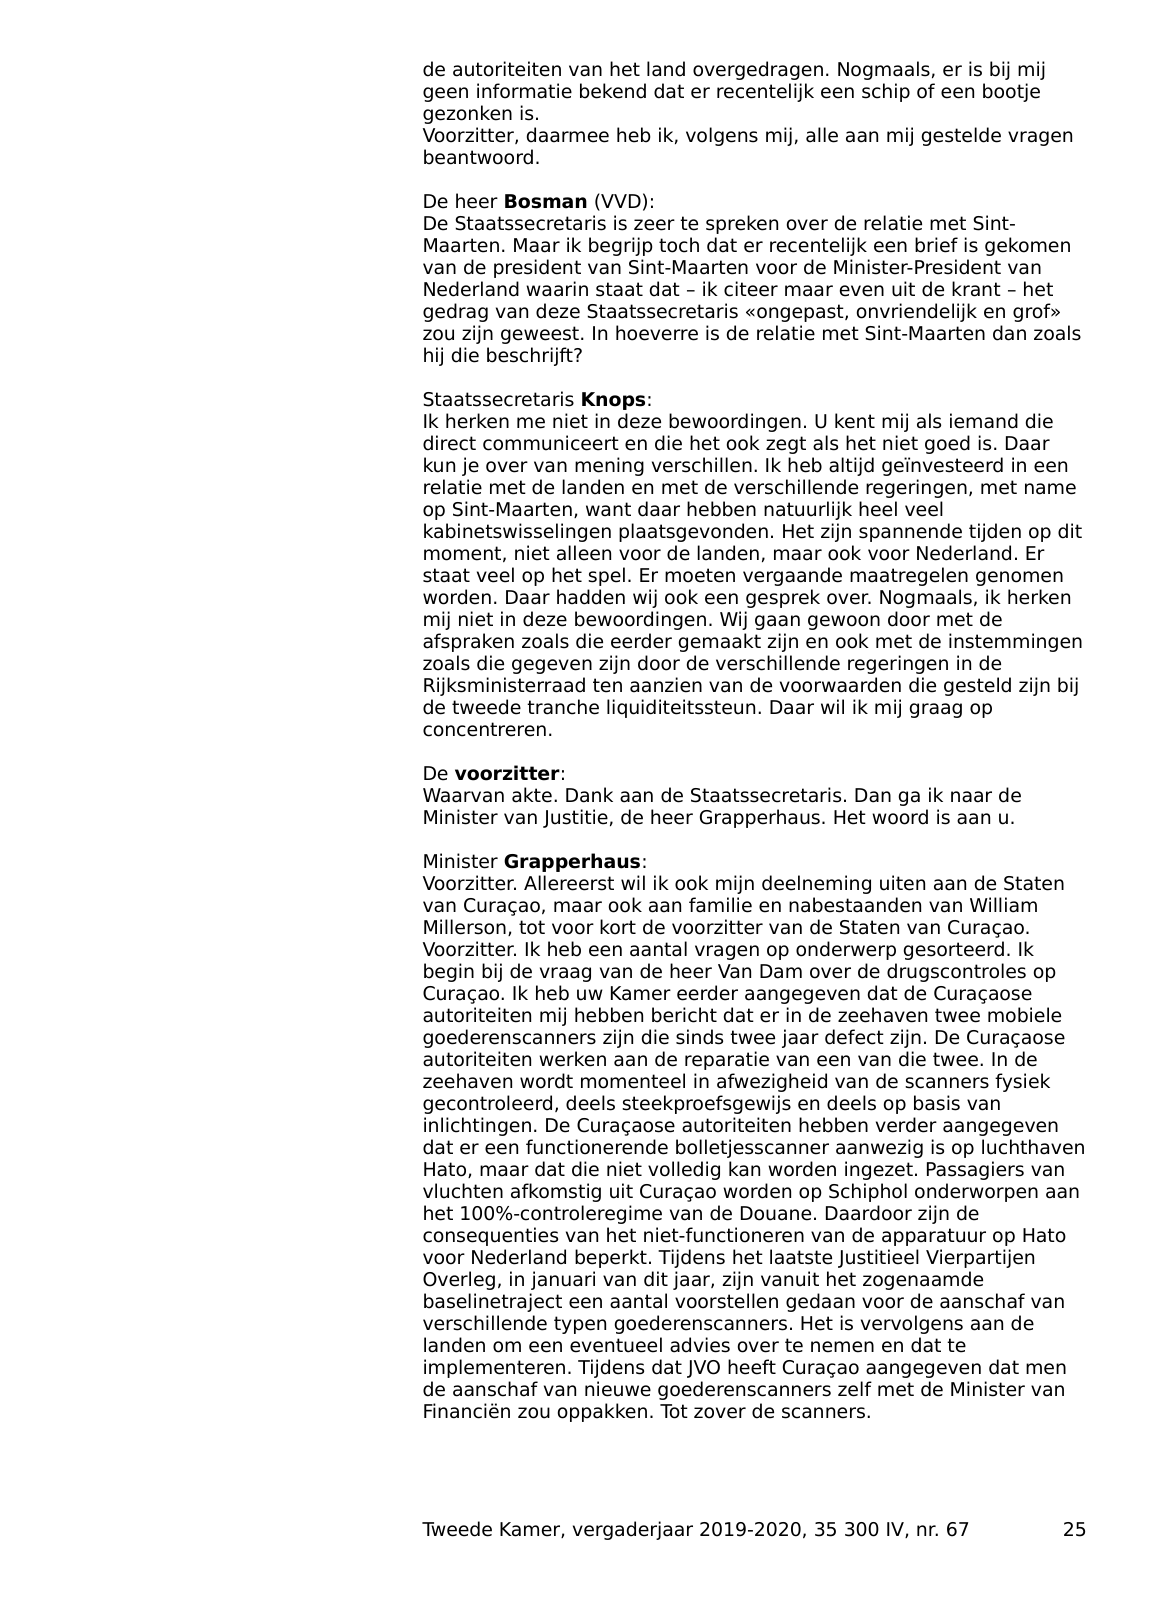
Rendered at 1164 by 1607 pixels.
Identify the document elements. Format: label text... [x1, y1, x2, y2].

text de autoriteiten van het land overgedragen. Nogmaals, er is bij mij geen informatie bekend dat er recentelijk een schip of een bootje gezonken is. [422, 59, 1087, 125]
text Voorzitter, daarmee heb ik, volgens mij, alle aan mij gestelde vragen beantwoord. [422, 125, 1087, 169]
text Waarvan akte. Dank aan de Staatssecretaris. Dan ga ik naar de Minister van Justitie, de heer Grapperhaus. Het woord is aan u. [422, 785, 1087, 829]
text Staatssecretaris Knops: [422, 389, 1087, 411]
text De heer Bosman (VVD): [422, 191, 1087, 213]
text De Staatssecretaris is zeer te spreken over de relatie met Sint-Maarten. Maar ik begrijp toch dat er recentelijk een brief is gekomen van de president van Sint-Maarten voor de Minister-President van Nederland waarin staat dat – ik citeer maar even uit de krant – het gedrag van deze Staatssecretaris «ongepast, onvriendelijk en grof» zou zijn geweest. In hoeverre is de relatie met Sint-Maarten dan zoals hij die beschrijft? [422, 213, 1087, 367]
text Voorzitter. Allereerst wil ik ook mijn deelneming uiten aan de Staten van Curaçao, maar ook aan familie en nabestaanden van William Millerson, tot voor kort de voorzitter van de Staten van Curaçao. [422, 873, 1087, 939]
text De voorzitter: [422, 763, 1087, 785]
text Ik herken me niet in deze bewoordingen. U kent mij als iemand die direct communiceert en die het ook zegt als het niet goed is. Daar kun je over van mening verschillen. Ik heb altijd geïnvesteerd in een relatie met de landen en met de verschillende regeringen, met name op Sint-Maarten, want daar hebben natuurlijk heel veel kabinetswisselingen plaatsgevonden. Het zijn spannende tijden op dit moment, niet alleen voor de landen, maar ook voor Nederland. Er staat veel op het spel. Er moeten vergaande maatregelen genomen worden. Daar hadden wij ook een gesprek over. Nogmaals, ik herken mij niet in deze bewoordingen. Wij gaan gewoon door met de afspraken zoals die eerder gemaakt zijn en ook met de instemmingen zoals die gegeven zijn door de verschillende regeringen in de Rijksministerraad ten aanzien van de voorwaarden die gesteld zijn bij de tweede tranche liquiditeitssteun. Daar wil ik mij graag op concentreren. [422, 411, 1087, 741]
text Minister Grapperhaus: [422, 851, 1087, 873]
text Voorzitter. Ik heb een aantal vragen op onderwerp gesorteerd. Ik begin bij de vraag van de heer Van Dam over de drugscontroles op Curaçao. Ik heb uw Kamer eerder aangegeven dat de Curaçaose autoriteiten mij hebben bericht dat er in de zeehaven twee mobiele goederenscanners zijn die sinds twee jaar defect zijn. De Curaçaose autoriteiten werken aan de reparatie van een van die twee. In de zeehaven wordt momenteel in afwezigheid van de scanners fysiek gecontroleerd, deels steekproefsgewijs en deels op basis van inlichtingen. De Curaçaose autoriteiten hebben verder aangegeven dat er een functionerende bolletjesscanner aanwezig is op luchthaven Hato, maar dat die niet volledig kan worden ingezet. Passagiers van vluchten afkomstig uit Curaçao worden op Schiphol onderworpen aan het 100%-controleregime van de Douane. Daardoor zijn de consequenties van het niet-functioneren van de apparatuur op Hato voor Nederland beperkt. Tijdens het laatste Justitieel Vierpartijen Overleg, in januari van dit jaar, zijn vanuit het zogenaamde baselinetraject een aantal voorstellen gedaan voor de aanschaf van verschillende typen goederenscanners. Het is vervolgens aan de landen om een eventueel advies over te nemen en dat te implementeren. Tijdens dat JVO heeft Curaçao aangegeven dat men de aanschaf van nieuwe goederenscanners zelf met de Minister van Financiën zou oppakken. Tot zover de scanners. [422, 939, 1087, 1423]
